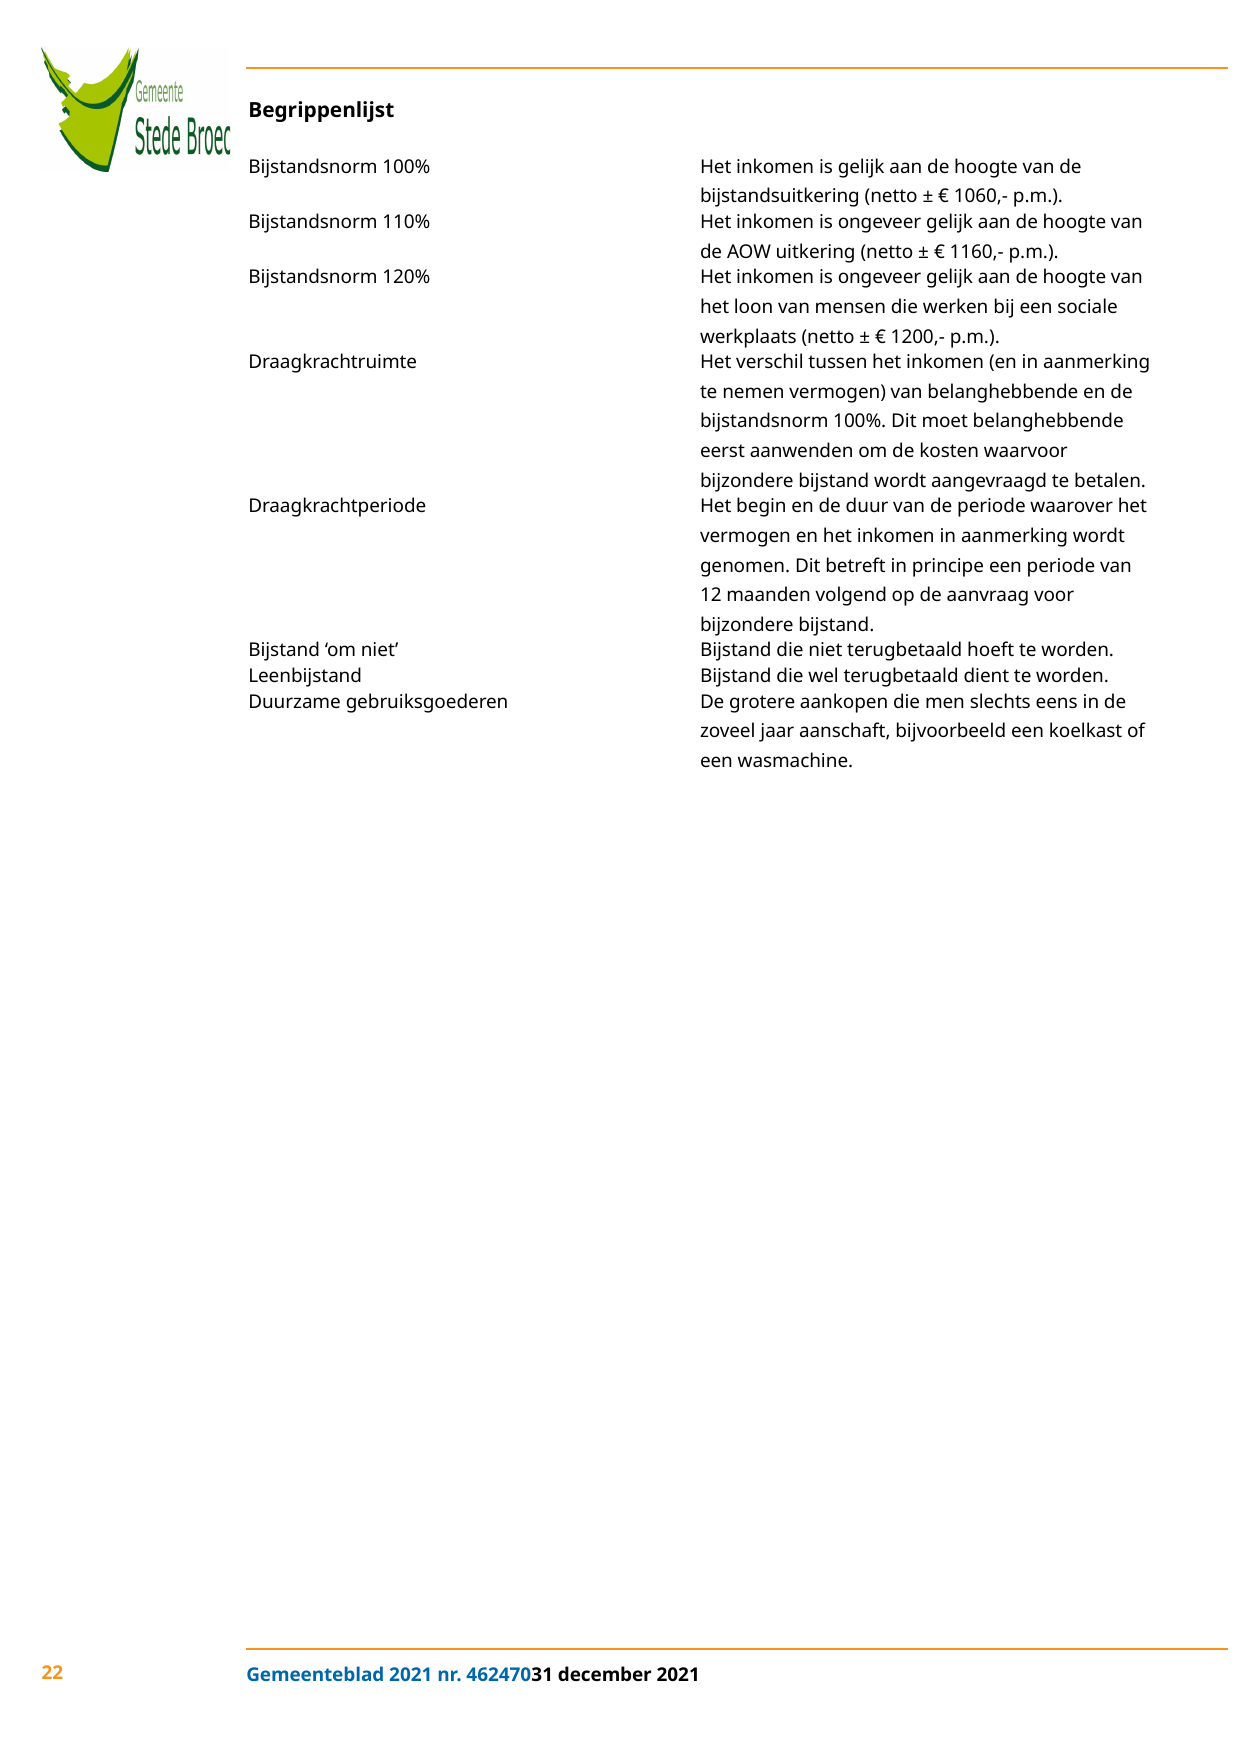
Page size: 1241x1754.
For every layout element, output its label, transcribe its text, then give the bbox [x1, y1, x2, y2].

text Begrippenlijst [248, 95, 1152, 123]
table_header Bijstandsnorm 100% [248, 153, 700, 208]
table_cell Bijstandsnorm 110% [248, 208, 700, 264]
table_cell Het begin en de duur van de periode waarover het vermogen en het inkomen in aanmerking wordt genomen. Dit betreft in principe een periode van 12 maanden volgend op de aanvraag voor bijzondere bijstand. [700, 493, 1152, 637]
table_cell Draagkrachtruimte [248, 349, 700, 493]
table_cell Bijstand ‘om niet’ [248, 637, 700, 662]
table_cell Het verschil tussen het inkomen (en in aanmerking te nemen vermogen) van belanghebbende en de bijstandsnorm 100%. Dit moet belanghebbende eerst aanwenden om de kosten waarvoor bijzondere bijstand wordt aangevraagd te betalen. [700, 349, 1152, 493]
table_cell Bijstand die wel terugbetaald dient te worden. [700, 663, 1152, 688]
picture [41, 47, 231, 172]
table_cell Het inkomen is ongeveer gelijk aan de hoogte van de AOW uitkering (netto ± € 1160,- p.m.). [700, 208, 1152, 264]
table_cell Bijstand die niet terugbetaald hoeft te worden. [700, 637, 1152, 662]
table_cell Leenbijstand [248, 663, 700, 688]
table_cell De grotere aankopen die men slechts eens in de zoveel jaar aanschaft, bijvoorbeeld een koelkast of een wasmachine. [700, 688, 1152, 773]
table_cell Het inkomen is ongeveer gelijk aan de hoogte van het loon van mensen die werken bij een sociale werkplaats (netto ± € 1200,- p.m.). [700, 264, 1152, 348]
table_header Het inkomen is gelijk aan de hoogte van de bijstandsuitkering (netto ± € 1060,- p.m.). [700, 153, 1152, 208]
table_cell Bijstandsnorm 120% [248, 264, 700, 348]
table_cell Draagkrachtperiode [248, 493, 700, 637]
table_cell Duurzame gebruiksgoederen [248, 688, 700, 773]
